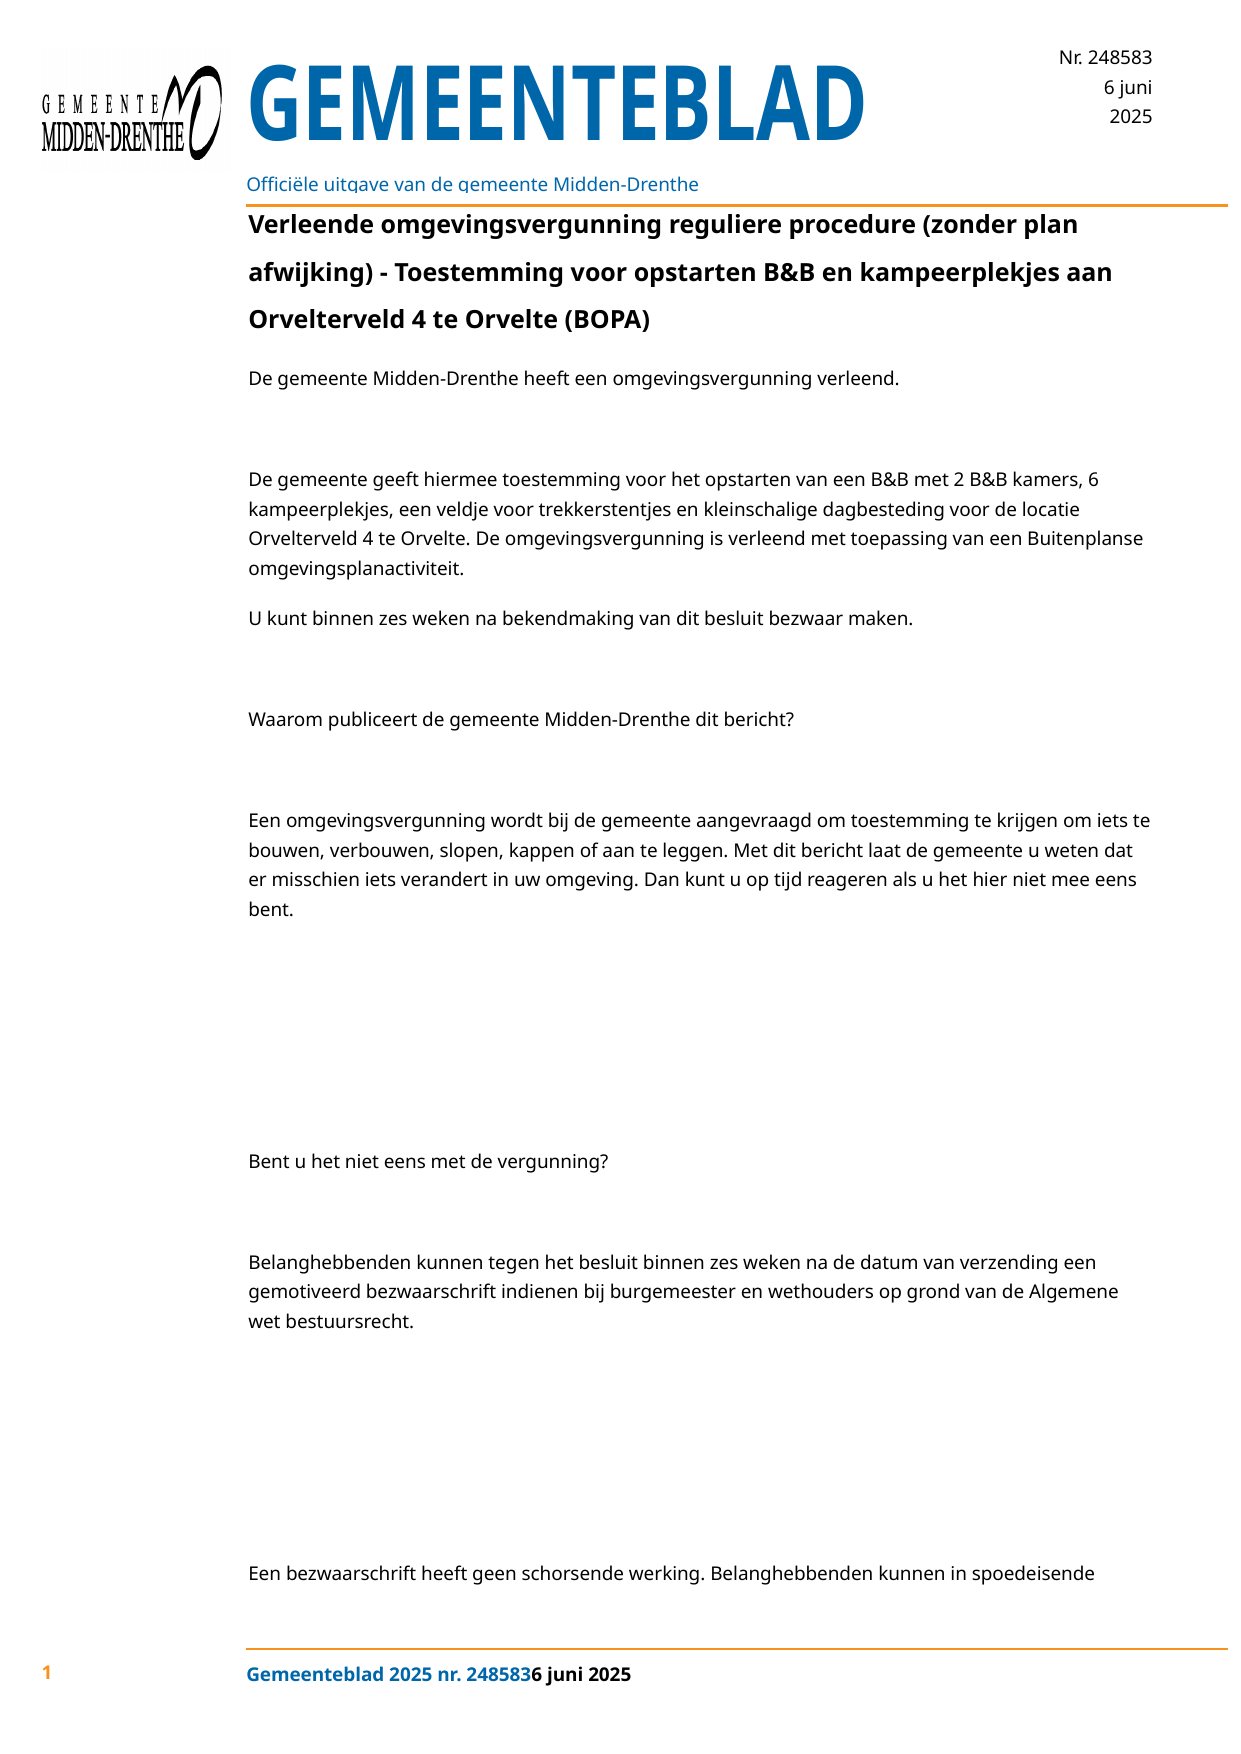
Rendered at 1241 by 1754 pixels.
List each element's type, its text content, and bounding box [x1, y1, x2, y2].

text Waarom publiceert de gemeente Midden-Drenthe dit bericht? [248, 706, 1152, 732]
text Bent u het niet eens met de vergunning? [248, 1148, 1152, 1174]
text U kunt binnen zes weken na bekendmaking van dit besluit bezwaar maken. [248, 606, 1152, 631]
picture [41, 47, 231, 172]
text Belanghebbenden kunnen tegen het besluit binnen zes weken na de datum van verzending een gemotiveerd bezwaarschrift indienen bij burgemeester en wethouders op grond van de Algemene wet bestuursrecht. [248, 1249, 1152, 1334]
text De gemeente geeft hiermee toestemming voor het opstarten van een B&B met 2 B&B kamers, 6 kampeerplekjes, een veldje voor trekkerstentjes en kleinschalige dagbesteding voor de locatie Orvelterveld 4 te Orvelte. De omgevingsvergunning is verleend met toepassing van een Buitenplanse omgevingsplanactiviteit. [248, 466, 1152, 581]
text Verleende omgevingsvergunning reguliere procedure (zonder plan afwijking) - Toestemming voor opstarten B&B en kampeerplekjes aan Orvelterveld 4 te Orvelte (BOPA) [248, 207, 1152, 336]
text Een bezwaarschrift heeft geen schorsende werking. Belanghebbenden kunnen in spoedeisende [248, 1560, 1152, 1586]
text Een omgevingsvergunning wordt bij de gemeente aangevraagd om toestemming te krijgen om iets te bouwen, verbouwen, slopen, kappen of aan te leggen. Met dit bericht laat de gemeente u weten dat er misschien iets verandert in uw omgeving. Dan kunt u op tijd reageren als u het hier niet mee eens bent. [248, 807, 1152, 922]
text De gemeente Midden-Drenthe heeft een omgevingsvergunning verleend. [248, 366, 1152, 391]
